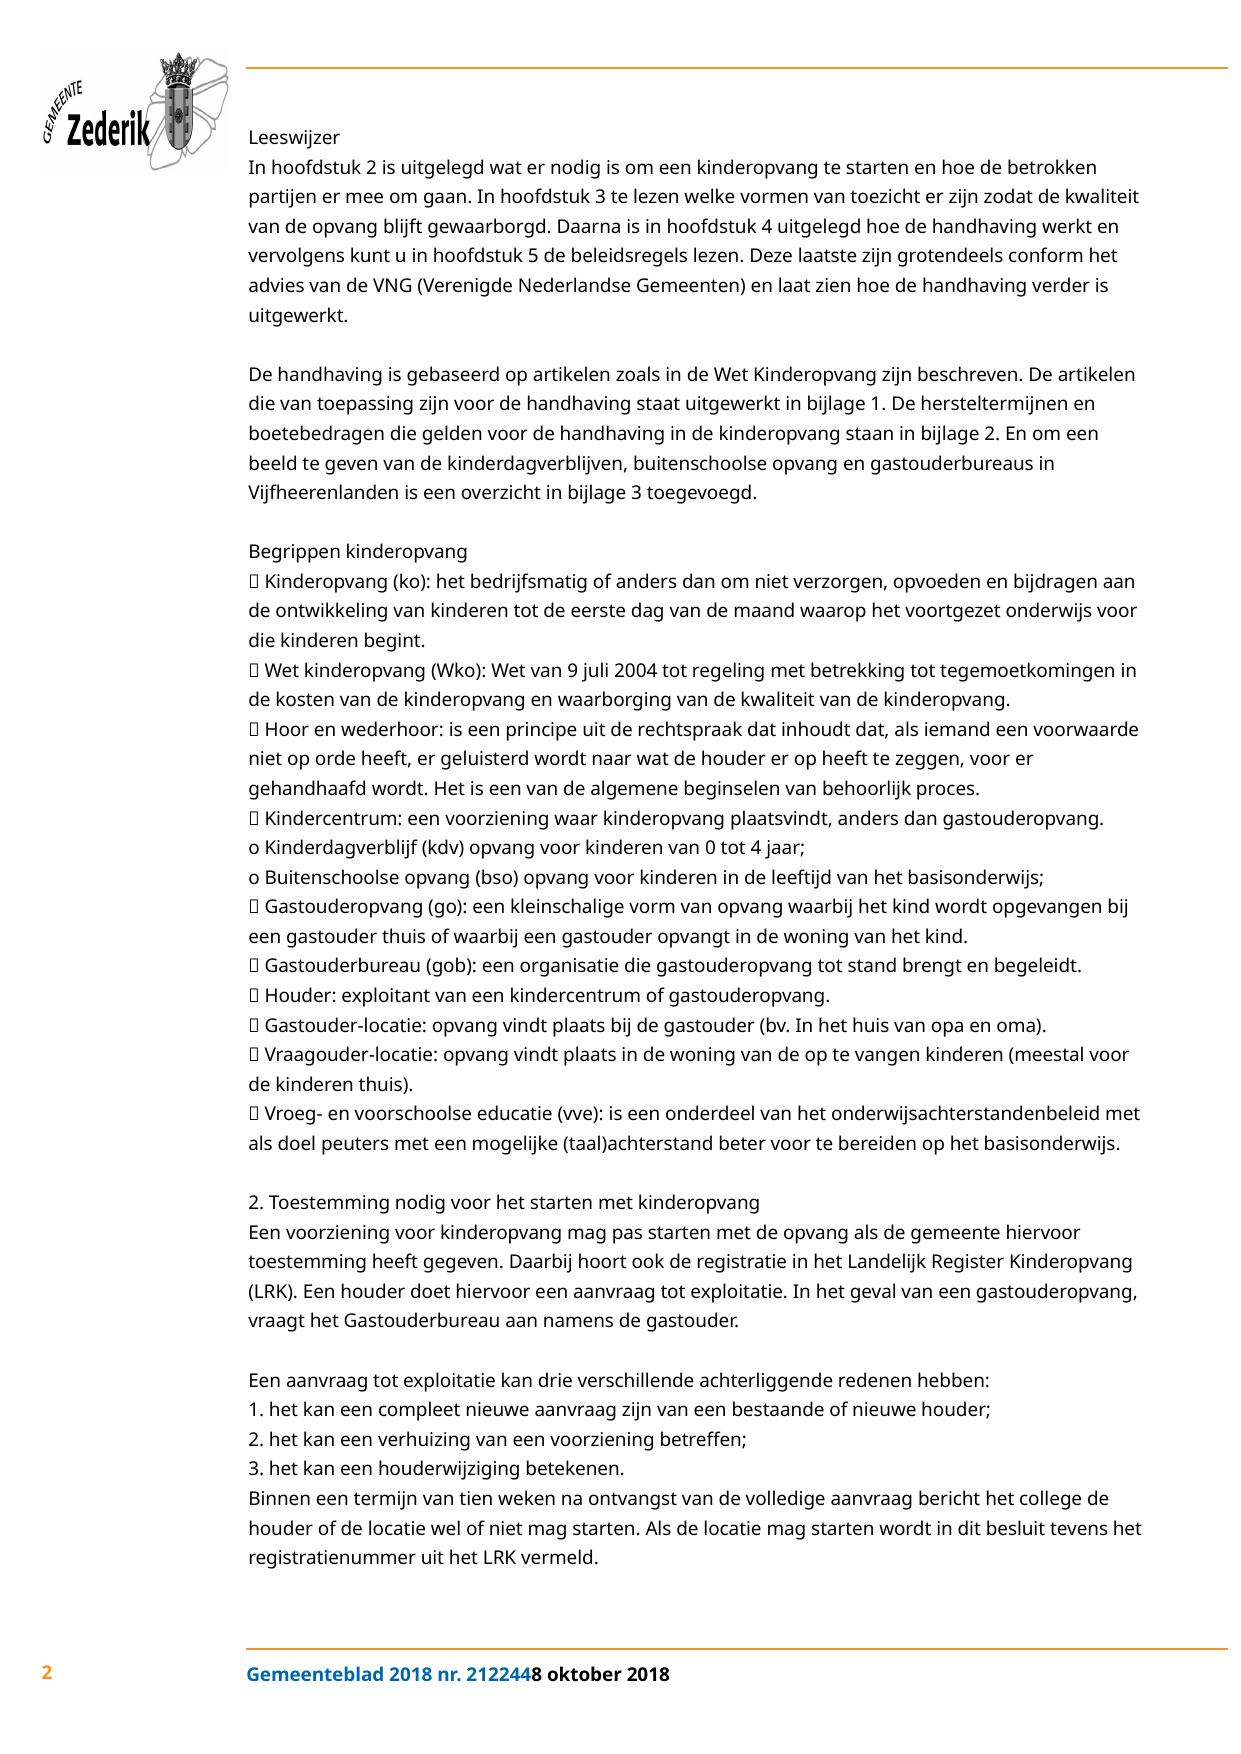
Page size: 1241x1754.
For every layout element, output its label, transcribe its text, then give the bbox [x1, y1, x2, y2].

text  Gastouderopvang (go): een kleinschalige vorm van opvang waarbij het kind wordt opgevangen bij een gastouder thuis of waarbij een gastouder opvangt in de woning van het kind. [248, 893, 1152, 949]
text  Kindercentrum: een voorziening waar kinderopvang plaatsvindt, anders dan gastouderopvang. [248, 805, 1152, 831]
text In hoofdstuk 2 is uitgelegd wat er nodig is om een kinderopvang te starten en hoe de betrokken partijen er mee om gaan. In hoofdstuk 3 te lezen welke vormen van toezicht er zijn zodat de kwaliteit van de opvang blijft gewaarborgd. Daarna is in hoofdstuk 4 uitgelegd hoe de handhaving werkt en vervolgens kunt u in hoofdstuk 5 de beleidsregels lezen. Deze laatste zijn grotendeels conform het advies van de VNG (Verenigde Nederlandse Gemeenten) en laat zien hoe de handhaving verder is uitgewerkt. [248, 154, 1152, 328]
text  Gastouderbureau (gob): een organisatie die gastouderopvang tot stand brengt en begeleidt. [248, 953, 1152, 978]
text Begrippen kinderopvang [248, 538, 1152, 564]
text  Wet kinderopvang (Wko): Wet van 9 juli 2004 tot regeling met betrekking tot tegemoetkomingen in de kosten van de kinderopvang en waarborging van de kwaliteit van de kinderopvang. [248, 657, 1152, 712]
text  Houder: exploitant van een kindercentrum of gastouderopvang. [248, 982, 1152, 1008]
text  Kinderopvang (ko): het bedrijfsmatig of anders dan om niet verzorgen, opvoeden en bijdragen aan de ontwikkeling van kinderen tot de eerste dag van de maand waarop het voortgezet onderwijs voor die kinderen begint. [248, 568, 1152, 653]
text  Vroeg- en voorschoolse educatie (vve): is een onderdeel van het onderwijsachterstandenbeleid met als doel peuters met een mogelijke (taal)achterstand beter voor te bereiden op het basisonderwijs. [248, 1101, 1152, 1156]
text Een voorziening voor kinderopvang mag pas starten met de opvang als de gemeente hiervoor toestemming heeft gegeven. Daarbij hoort ook de registratie in het Landelijk Register Kinderopvang (LRK). Een houder doet hiervoor een aanvraag tot exploitatie. In het geval van een gastouderopvang, vraagt het Gastouderbureau aan namens de gastouder. [248, 1219, 1152, 1333]
text 1. het kan een compleet nieuwe aanvraag zijn van een bestaande of nieuwe houder; [248, 1396, 1152, 1422]
text 2. Toestemming nodig voor het starten met kinderopvang [248, 1189, 1152, 1215]
text o Buitenschoolse opvang (bso) opvang voor kinderen in de leeftijd van het basisonderwijs; [248, 864, 1152, 890]
text Een aanvraag tot exploitatie kan drie verschillende achterliggende redenen hebben: [248, 1367, 1152, 1393]
text 3. het kan een houderwijziging betekenen. [248, 1456, 1152, 1481]
text 2. het kan een verhuizing van een voorziening betreffen; [248, 1426, 1152, 1452]
text  Vraagouder-locatie: opvang vindt plaats in de woning van de op te vangen kinderen (meestal voor de kinderen thuis). [248, 1041, 1152, 1097]
text  Hoor en wederhoor: is een principe uit de rechtspraak dat inhoudt dat, als iemand een voorwaarde niet op orde heeft, er geluisterd wordt naar wat de houder er op heeft te zeggen, voor er gehandhaafd wordt. Het is een van de algemene beginselen van behoorlijk proces. [248, 716, 1152, 801]
text Leeswijzer [248, 124, 1152, 150]
picture [41, 47, 231, 172]
text Binnen een termijn van tien weken na ontvangst van de volledige aanvraag bericht het college de houder of de locatie wel of niet mag starten. Als de locatie mag starten wordt in dit besluit tevens het registratienummer uit het LRK vermeld. [248, 1485, 1152, 1570]
text o Kinderdagverblijf (kdv) opvang voor kinderen van 0 tot 4 jaar; [248, 834, 1152, 860]
text  Gastouder-locatie: opvang vindt plaats bij de gastouder (bv. In het huis van opa en oma). [248, 1012, 1152, 1038]
text De handhaving is gebaseerd op artikelen zoals in de Wet Kinderopvang zijn beschreven. De artikelen die van toepassing zijn voor de handhaving staat uitgewerkt in bijlage 1. De hersteltermijnen en boetebedragen die gelden voor de handhaving in de kinderopvang staan in bijlage 2. En om een beeld te geven van de kinderdagverblijven, buitenschoolse opvang en gastouderbureaus in Vijfheerenlanden is een overzicht in bijlage 3 toegevoegd. [248, 361, 1152, 505]
